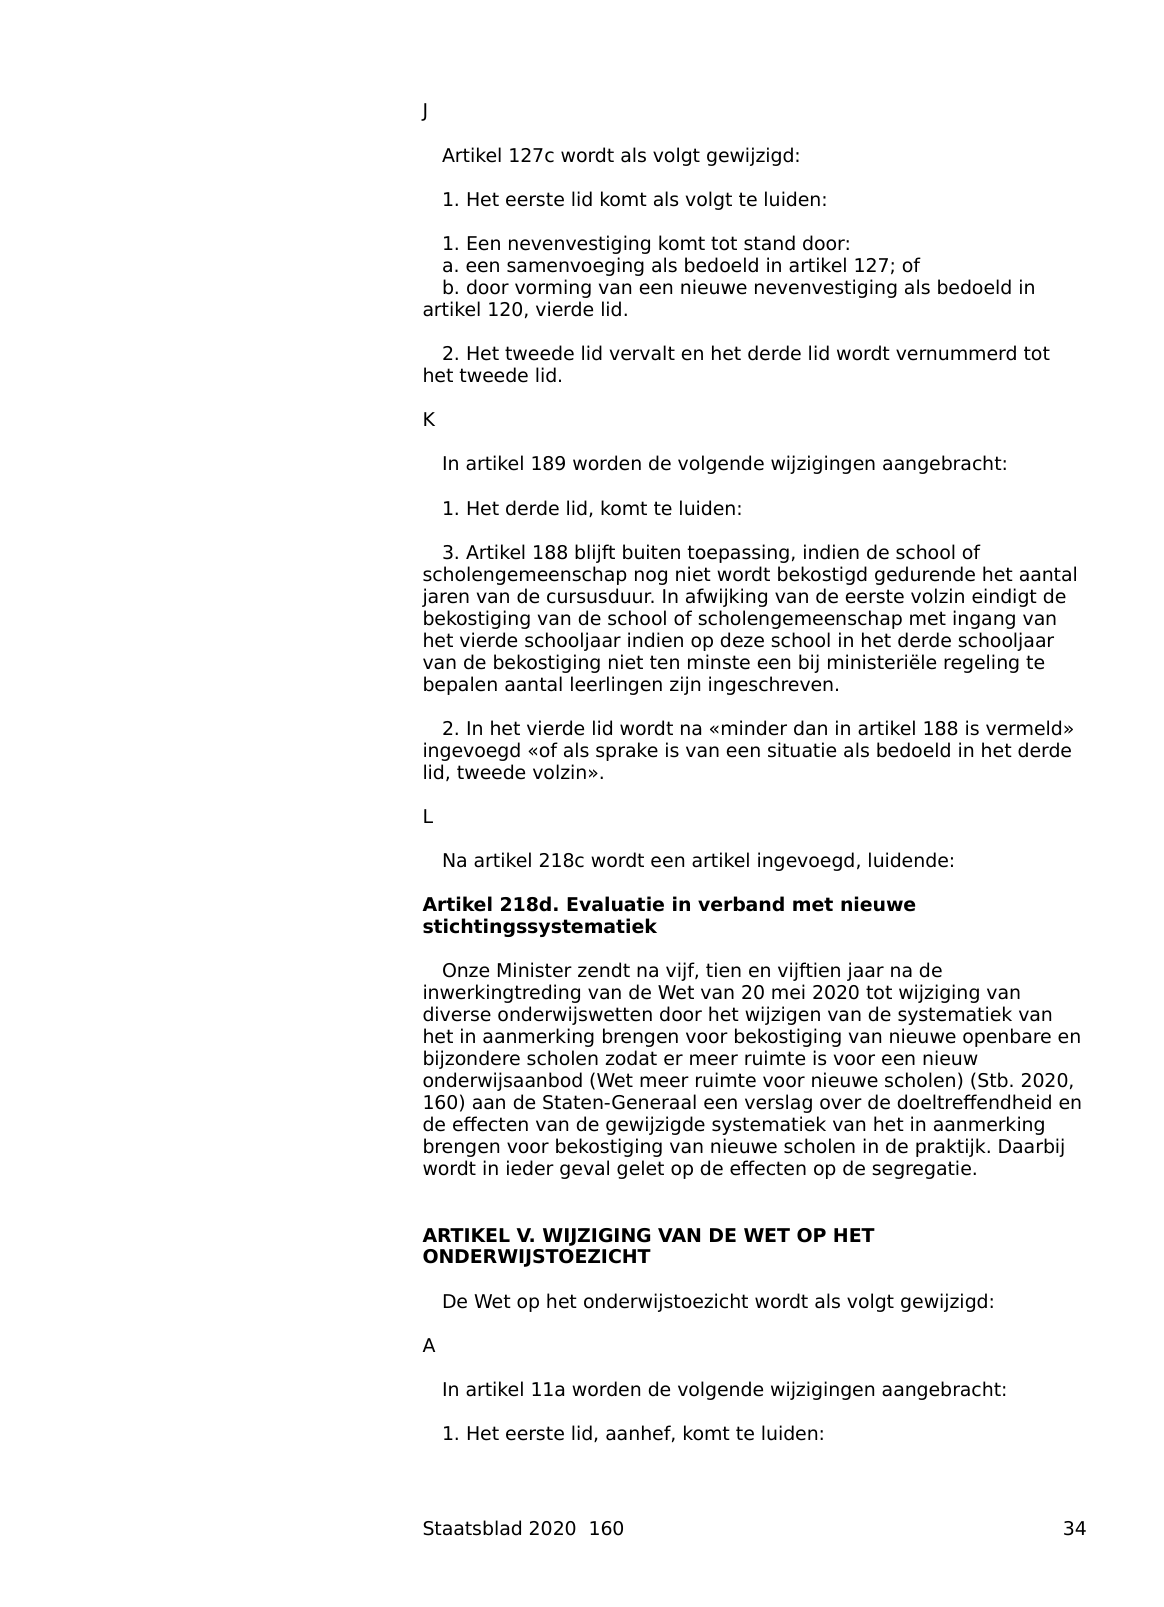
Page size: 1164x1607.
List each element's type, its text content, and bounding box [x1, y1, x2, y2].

text K [422, 409, 1087, 431]
subtitle Artikel 218d. Evaluatie in verband met nieuwe stichtingssystematiek [422, 894, 1087, 938]
text De Wet op het onderwijstoezicht wordt als volgt gewijzigd: [422, 1291, 1087, 1313]
text 2. In het vierde lid wordt na «minder dan in artikel 188 is vermeld» ingevoegd «of als sprake is van een situatie als bedoeld in het derde lid, tweede volzin». [422, 718, 1087, 784]
text Onze Minister zendt na vijf, tien en vijftien jaar na de inwerkingtreding van de Wet van 20 mei 2020 tot wijziging van diverse onderwijswetten door het wijzigen van de systematiek van het in aanmerking brengen voor bekostiging van nieuwe openbare en bijzondere scholen zodat er meer ruimte is voor een nieuw onderwijsaanbod (Wet meer ruimte voor nieuwe scholen) (Stb. 2020, 160) aan de Staten-Generaal een verslag over de doeltreffendheid en de effecten van de gewijzigde systematiek van het in aanmerking brengen voor bekostiging van nieuwe scholen in de praktijk. Daarbij wordt in ieder geval gelet op de effecten op de segregatie. [422, 960, 1087, 1180]
text In artikel 189 worden de volgende wijzigingen aangebracht: [422, 453, 1087, 475]
text 1. Het derde lid, komt te luiden: [422, 497, 1087, 519]
text 1. Het eerste lid, aanhef, komt te luiden: [422, 1423, 1087, 1445]
text 3. Artikel 188 blijft buiten toepassing, indien de school of scholengemeenschap nog niet wordt bekostigd gedurende het aantal jaren van de cursusduur. In afwijking van de eerste volzin eindigt de bekostiging van de school of scholengemeenschap met ingang van het vierde schooljaar indien op deze school in het derde schooljaar van de bekostiging niet ten minste een bij ministeriële regeling te bepalen aantal leerlingen zijn ingeschreven. [422, 542, 1087, 696]
text Artikel 127c wordt als volgt gewijzigd: [422, 144, 1087, 167]
text L [422, 806, 1087, 828]
text a. een samenvoeging als bedoeld in artikel 127; of [422, 255, 1087, 277]
text In artikel 11a worden de volgende wijzigingen aangebracht: [422, 1379, 1087, 1401]
text 2. Het tweede lid vervalt en het derde lid wordt vernummerd tot het tweede lid. [422, 343, 1087, 387]
text Na artikel 218c wordt een artikel ingevoegd, luidende: [422, 850, 1087, 872]
text 1. Het eerste lid komt als volgt te luiden: [422, 189, 1087, 211]
text b. door vorming van een nieuwe nevenvestiging als bedoeld in artikel 120, vierde lid. [422, 277, 1087, 321]
text A [422, 1335, 1087, 1357]
subtitle ARTIKEL V. WIJZIGING VAN DE WET OP HET ONDERWIJSTOEZICHT [422, 1224, 1087, 1268]
text J [422, 100, 1087, 122]
text 1. Een nevenvestiging komt tot stand door: [422, 233, 1087, 255]
